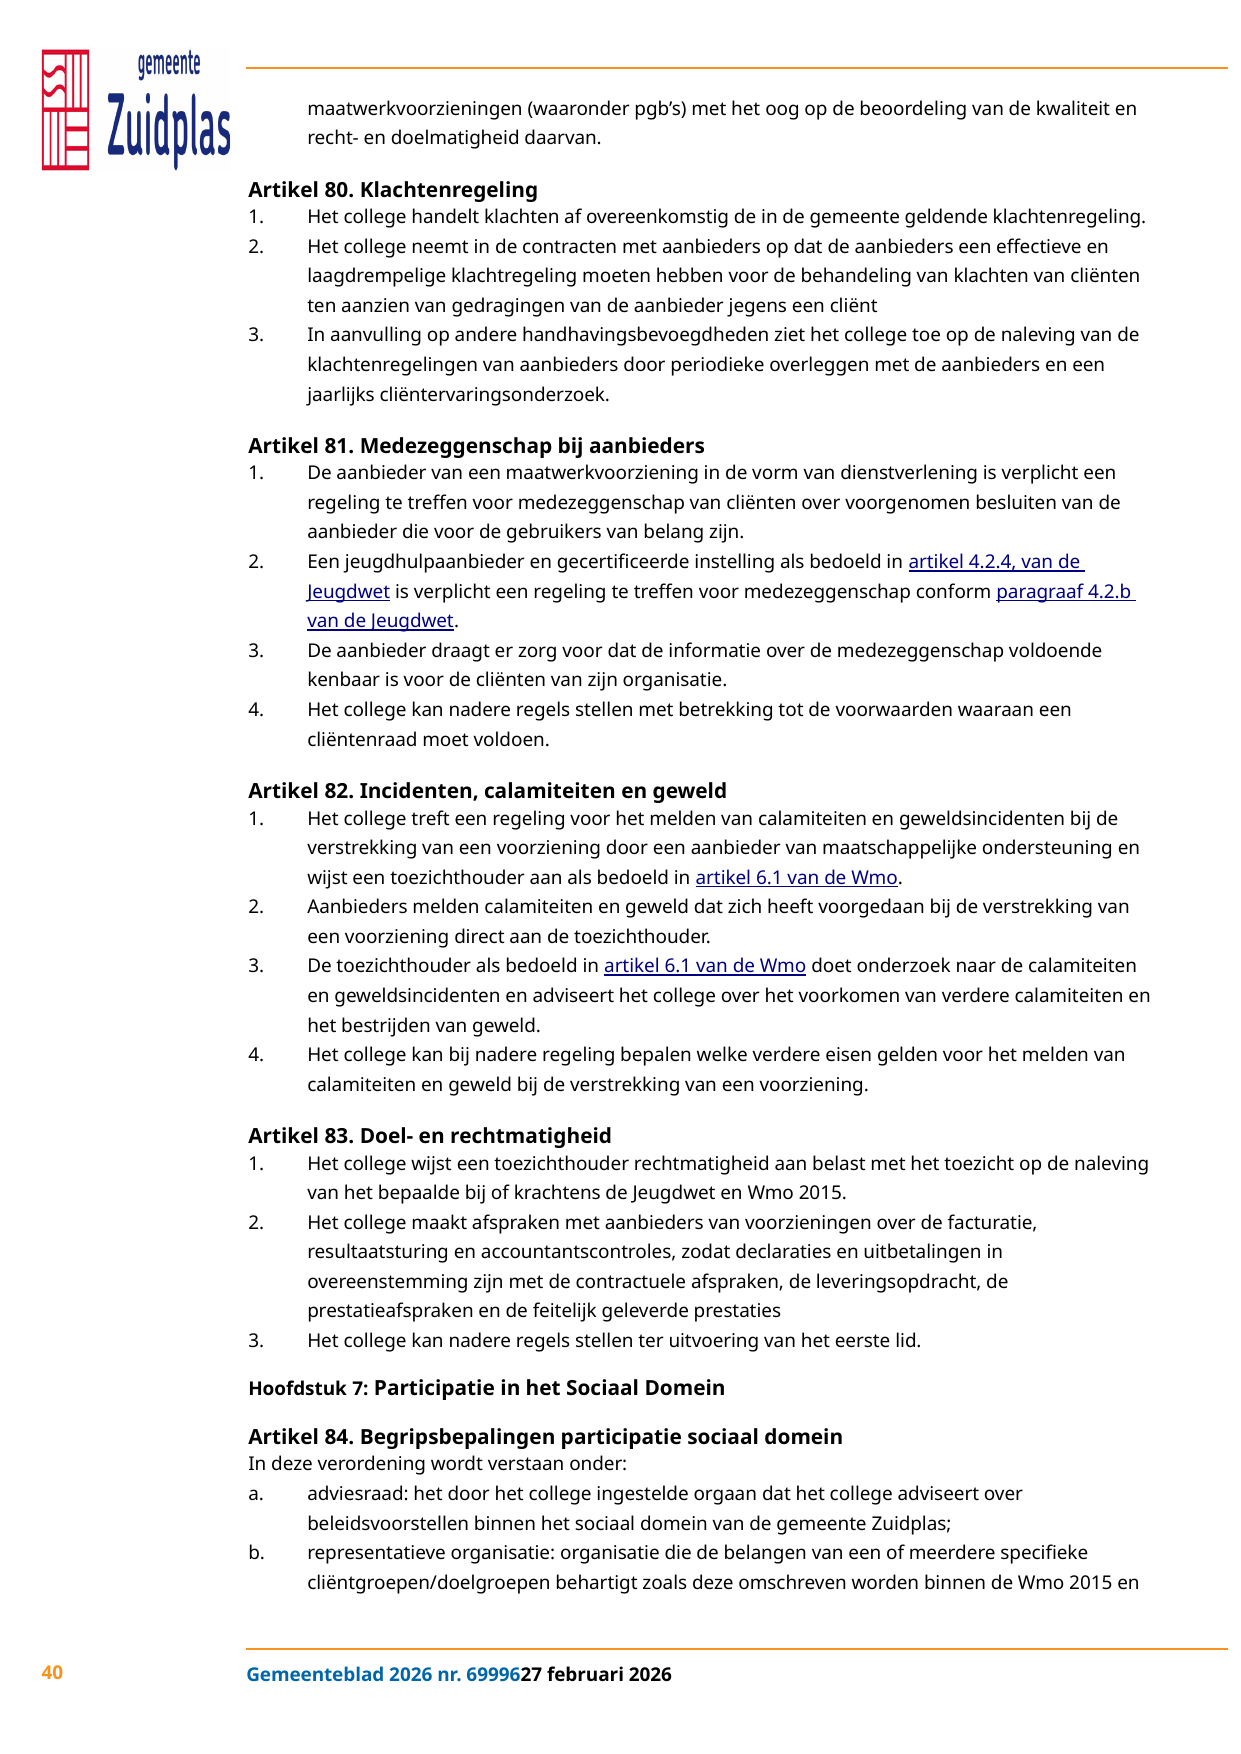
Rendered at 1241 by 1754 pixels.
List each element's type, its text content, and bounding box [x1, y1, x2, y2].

list De toezichthouder als bedoeld in artikel 6.1 van de Wmo doet onderzoek naar de calamiteiten en geweldsincidenten en adviseert het college over het voorkomen van verdere calamiteiten en het bestrijden van geweld. [248, 953, 1152, 1037]
list adviesraad: het door het college ingestelde orgaan dat het college adviseert over beleidsvoorstellen binnen het sociaal domein van de gemeente Zuidplas; [248, 1480, 1152, 1536]
list Het college kan nadere regels stellen ter uitvoering van het eerste lid. [248, 1327, 1152, 1353]
list Het college neemt in de contracten met aanbieders op dat de aanbieders een effectieve en laagdrempelige klachtregeling moeten hebben voor de behandeling van klachten van cliënten ten aanzien van gedragingen van de aanbieder jegens een cliënt [248, 233, 1152, 318]
text Artikel 80. Klachtenregeling [248, 175, 1152, 203]
text In deze verordening wordt verstaan onder: [248, 1451, 1152, 1476]
text Artikel 81. Medezeggenschap bij aanbieders [248, 431, 1152, 459]
list De aanbieder van een maatwerkvoorziening in de vorm van dienstverlening is verplicht een regeling te treffen voor medezeggenschap van cliënten over voorgenomen besluiten van de aanbieder die voor de gebruikers van belang zijn. [248, 459, 1152, 544]
list Het college wijst een toezichthouder rechtmatigheid aan belast met het toezicht op de naleving van het bepaalde bij of krachtens de Jeugdwet en Wmo 2015. [248, 1150, 1152, 1205]
text Hoofdstuk 7: Participatie in het Sociaal Domein [248, 1373, 1152, 1401]
list In aanvulling op andere handhavingsbevoegdheden ziet het college toe op de naleving van de klachtenregelingen van aanbieders door periodieke overleggen met de aanbieders en een jaarlijks cliëntervaringsonderzoek. [248, 322, 1152, 406]
list maatwerkvoorzieningen (waaronder pgb’s) met het oog op de beoordeling van de kwaliteit en recht- en doelmatigheid daarvan. [248, 95, 1152, 150]
list Het college kan nadere regels stellen met betrekking tot de voorwaarden waaraan een cliëntenraad moet voldoen. [248, 696, 1152, 752]
list Het college treft een regeling voor het melden van calamiteiten en geweldsincidenten bij de verstrekking van een voorziening door een aanbieder van maatschappelijke ondersteuning en wijst een toezichthouder aan als bedoeld in artikel 6.1 van de Wmo. [248, 805, 1152, 889]
list De aanbieder draagt er zorg voor dat de informatie over de medezeggenschap voldoende kenbaar is voor de cliënten van zijn organisatie. [248, 637, 1152, 692]
list Een jeugdhulpaanbieder en gecertificeerde instelling als bedoeld in artikel 4.2.4, van de Jeugdwet is verplicht een regeling te treffen voor medezeggenschap conform paragraaf 4.2.b van de Jeugdwet. [248, 548, 1152, 633]
list Het college handelt klachten af overeenkomstig de in de gemeente geldende klachtenregeling. [248, 203, 1152, 229]
list Het college maakt afspraken met aanbieders van voorzieningen over de facturatie, resultaatsturing en accountantscontroles, zodat declaraties en uitbetalingen in overeenstemming zijn met de contractuele afspraken, de leveringsopdracht, de prestatieafspraken en de feitelijk geleverde prestaties [248, 1209, 1152, 1323]
list representatieve organisatie: organisatie die de belangen van een of meerdere specifieke cliёntgroepen/doelgroepen behartigt zoals deze omschreven worden binnen de Wmo 2015 en [248, 1539, 1152, 1595]
text Artikel 82. Incidenten, calamiteiten en geweld [248, 776, 1152, 805]
list Aanbieders melden calamiteiten en geweld dat zich heeft voorgedaan bij de verstrekking van een voorziening direct aan de toezichthouder. [248, 893, 1152, 949]
list Het college kan bij nadere regeling bepalen welke verdere eisen gelden voor het melden van calamiteiten en geweld bij de verstrekking van een voorziening. [248, 1041, 1152, 1097]
text Artikel 84. Begripsbepalingen participatie sociaal domein [248, 1422, 1152, 1451]
picture [41, 47, 231, 172]
text Artikel 83. Doel- en rechtmatigheid [248, 1121, 1152, 1150]
